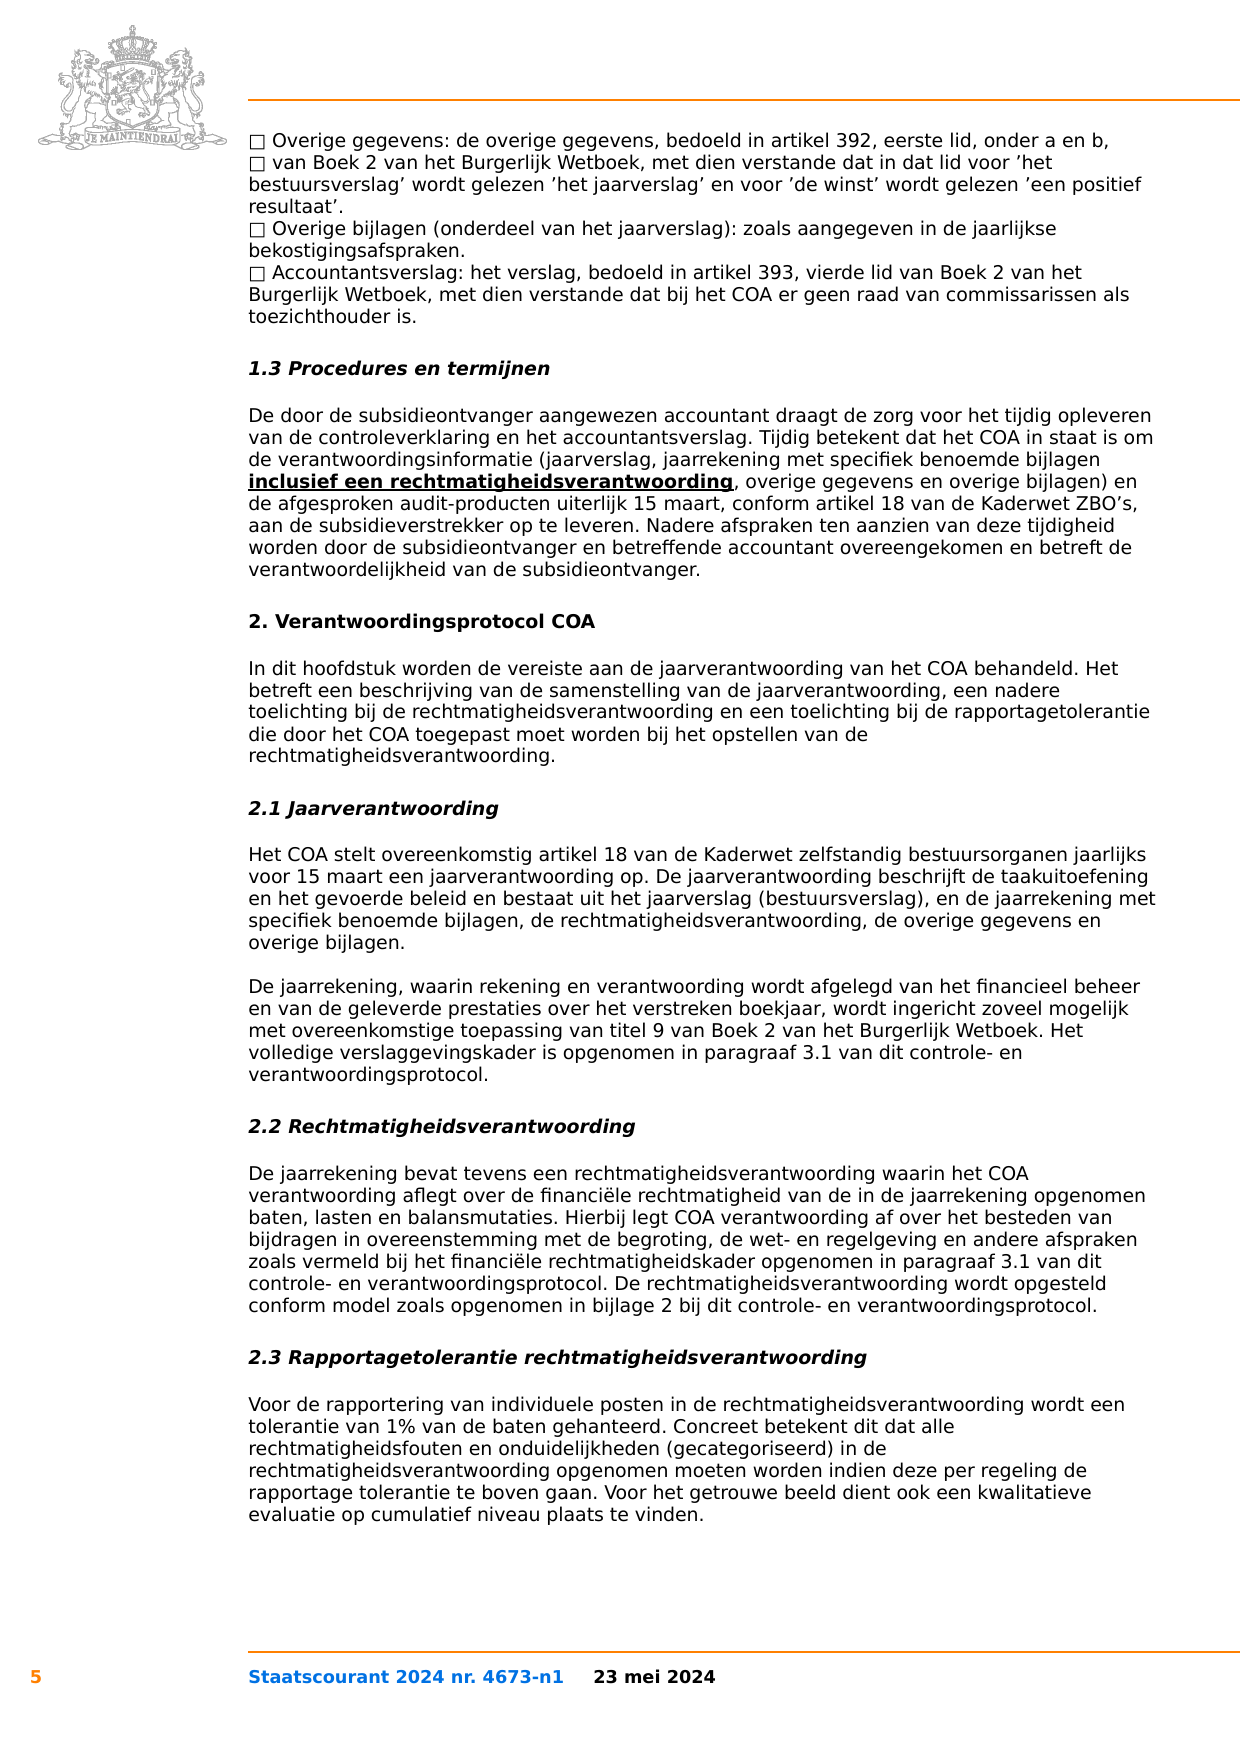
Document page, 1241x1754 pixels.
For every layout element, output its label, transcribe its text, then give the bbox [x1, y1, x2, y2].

text Voor de rapportering van individuele posten in de rechtmatigheidsverantwoording wordt een tolerantie van 1% van de baten gehanteerd. Concreet betekent dit dat alle rechtmatigheidsfouten en onduidelijkheden (gecategoriseerd) in de rechtmatigheidsverantwoording opgenomen moeten worden indien deze per regeling de rapportage tolerantie te boven gaan. Voor het getrouwe beeld dient ook een kwalitatieve evaluatie op cumulatief niveau plaats te vinden. [248, 1394, 1163, 1526]
subtitle 2.2 Rechtmatigheidsverantwoording [248, 1116, 1163, 1138]
subtitle 2.3 Rapportagetolerantie rechtmatigheidsverantwoording [248, 1347, 1163, 1369]
text De door de subsidieontvanger aangewezen accountant draagt de zorg voor het tijdig opleveren van de controleverklaring en het accountantsverslag. Tijdig betekent dat het COA in staat is om de verantwoordingsinformatie (jaarverslag, jaarrekening met specifiek benoemde bijlagen inclusief een rechtmatigheidsverantwoording, overige gegevens en overige bijlagen) en de afgesproken audit-producten uiterlijk 15 maart, conform artikel 18 van de Kaderwet ZBO’s, aan de subsidieverstrekker op te leveren. Nadere afspraken ten aanzien van deze tijdigheid worden door de subsidieontvanger en betreffende accountant overeengekomen en betreft de verantwoordelijkheid van de subsidieontvanger. [248, 405, 1163, 581]
text □ Overige bijlagen (onderdeel van het jaarverslag): zoals aangegeven in de jaarlijkse bekostigingsafspraken. [248, 218, 1163, 262]
subtitle 2. Verantwoordingsprotocol COA [248, 611, 1163, 632]
text De jaarrekening, waarin rekening en verantwoording wordt afgelegd van het financieel beheer en van de geleverde prestaties over het verstreken boekjaar, wordt ingericht zoveel mogelijk met overeenkomstige toepassing van titel 9 van Boek 2 van het Burgerlijk Wetboek. Het volledige verslaggevingskader is opgenomen in paragraaf 3.1 van dit controle- en verantwoordingsprotocol. [248, 976, 1163, 1086]
subtitle 2.1 Jaarverantwoording [248, 797, 1163, 819]
text In dit hoofdstuk worden de vereiste aan de jaarverantwoording van het COA behandeld. Het betreft een beschrijving van de samenstelling van de jaarverantwoording, een nadere toelichting bij de rechtmatigheidsverantwoording en een toelichting bij de rapportagetolerantie die door het COA toegepast moet worden bij het opstellen van de rechtmatigheidsverantwoording. [248, 657, 1163, 767]
text Het COA stelt overeenkomstig artikel 18 van de Kaderwet zelfstandig bestuursorganen jaarlijks voor 15 maart een jaarverantwoording op. De jaarverantwoording beschrijft de taakuitoefening en het gevoerde beleid en bestaat uit het jaarverslag (bestuursverslag), en de jaarrekening met specifiek benoemde bijlagen, de rechtmatigheidsverantwoording, de overige gegevens en overige bijlagen. [248, 844, 1163, 954]
text □ van Boek 2 van het Burgerlijk Wetboek, met dien verstande dat in dat lid voor ’het bestuursverslag’ wordt gelezen ’het jaarverslag’ en voor ’de winst’ wordt gelezen ’een positief resultaat’. [248, 152, 1163, 218]
picture [38, 25, 227, 150]
subtitle 1.3 Procedures en termijnen [248, 358, 1163, 380]
text □ Overige gegevens: de overige gegevens, bedoeld in artikel 392, eerste lid, onder a en b, [248, 130, 1163, 152]
text □ Accountantsverslag: het verslag, bedoeld in artikel 393, vierde lid van Boek 2 van het Burgerlijk Wetboek, met dien verstande dat bij het COA er geen raad van commissarissen als toezichthouder is. [248, 262, 1163, 328]
text De jaarrekening bevat tevens een rechtmatigheidsverantwoording waarin het COA verantwoording aflegt over de financiële rechtmatigheid van de in de jaarrekening opgenomen baten, lasten en balansmutaties. Hierbij legt COA verantwoording af over het besteden van bijdragen in overeenstemming met de begroting, de wet- en regelgeving en andere afspraken zoals vermeld bij het financiële rechtmatigheidskader opgenomen in paragraaf 3.1 van dit controle- en verantwoordingsprotocol. De rechtmatigheidsverantwoording wordt opgesteld conform model zoals opgenomen in bijlage 2 bij dit controle- en verantwoordingsprotocol. [248, 1163, 1163, 1317]
